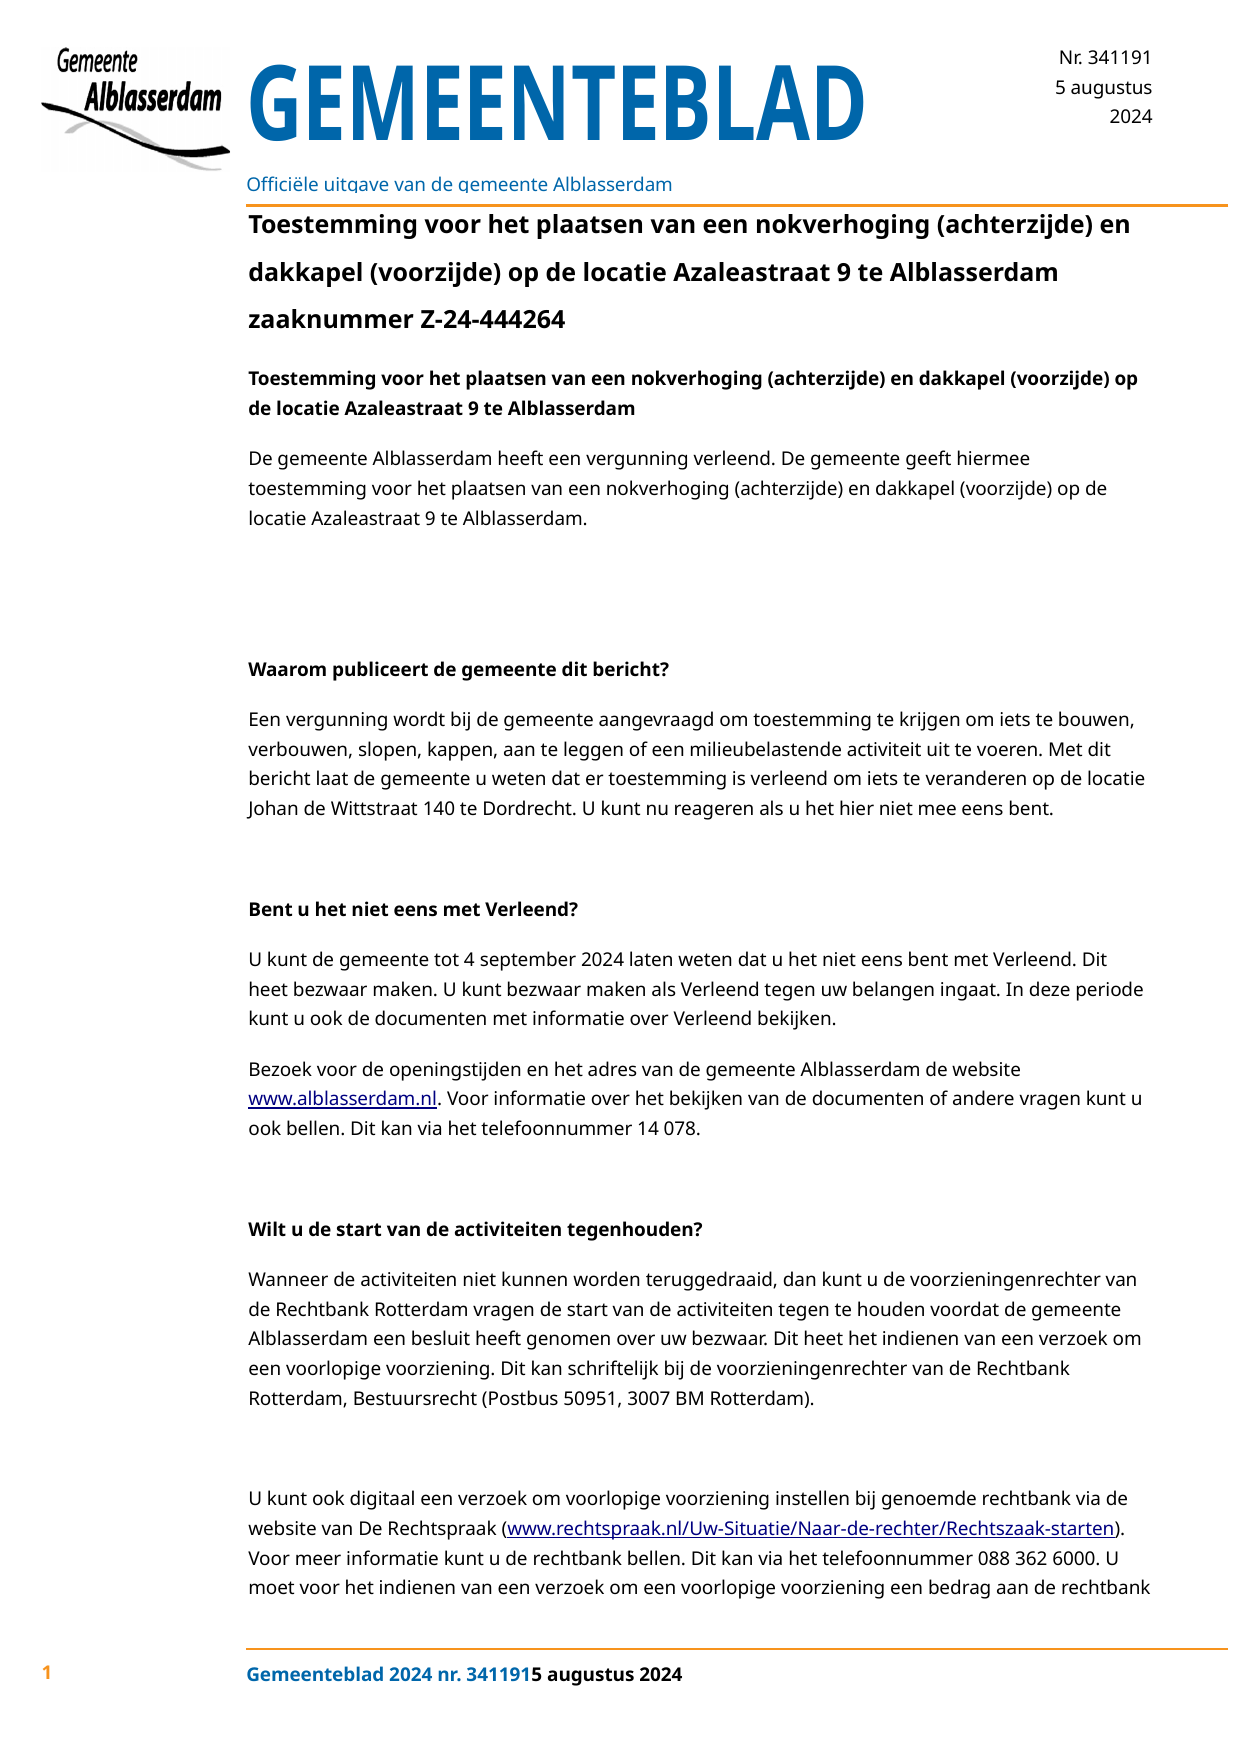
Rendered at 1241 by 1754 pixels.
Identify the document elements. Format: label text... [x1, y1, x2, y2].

text Een vergunning wordt bij de gemeente aangevraagd om toestemming te krijgen om iets te bouwen, verbouwen, slopen, kappen, aan te leggen of een milieubelastende activiteit uit te voeren. Met dit bericht laat de gemeente u weten dat er toestemming is verleend om iets te veranderen op de locatie Johan de Wittstraat 140 te Dordrecht. U kunt nu reageren als u het hier niet mee eens bent. [248, 706, 1152, 821]
picture [41, 47, 231, 172]
text De gemeente Alblasserdam heeft een vergunning verleend. De gemeente geeft hiermee toestemming voor het plaatsen van een nokverhoging (achterzijde) en dakkapel (voorzijde) op de locatie Azaleastraat 9 te Alblasserdam. [248, 446, 1152, 530]
text U kunt ook digitaal een verzoek om voorlopige voorziening instellen bij genoemde rechtbank via de website van De Rechtspraak (www.rechtspraak.nl/Uw-Situatie/Naar-de-rechter/Rechtszaak-starten). Voor meer informatie kunt u de rechtbank bellen. Dit kan via het telefoonnummer 088 362 6000. U moet voor het indienen van een verzoek om een voorlopige voorziening een bedrag aan de rechtbank [248, 1486, 1152, 1600]
text Wanneer de activiteiten niet kunnen worden teruggedraaid, dan kunt u de voorzieningenrechter van de Rechtbank Rotterdam vragen de start van de activiteiten tegen te houden voordat de gemeente Alblasserdam een besluit heeft genomen over uw bezwaar. Dit heet het indienen van een verzoek om een voorlopige voorziening. Dit kan schriftelijk bij de voorzieningenrechter van de Rechtbank Rotterdam, Bestuursrecht (Postbus 50951, 3007 BM Rotterdam). [248, 1266, 1152, 1410]
text U kunt de gemeente tot 4 september 2024 laten weten dat u het niet eens bent met Verleend. Dit heet bezwaar maken. U kunt bezwaar maken als Verleend tegen uw belangen ingaat. In deze periode kunt u ook de documenten met informatie over Verleend bekijken. [248, 946, 1152, 1031]
text Toestemming voor het plaatsen van een nokverhoging (achterzijde) en dakkapel (voorzijde) op de locatie Azaleastraat 9 te Alblasserdam [248, 366, 1152, 421]
text Bezoek voor de openingstijden en het adres van de gemeente Alblasserdam de website www.alblasserdam.nl. Voor informatie over het bekijken van de documenten of andere vragen kunt u ook bellen. Dit kan via het telefoonnummer 14 078. [248, 1056, 1152, 1141]
text Waarom publiceert de gemeente dit bericht? [248, 656, 1152, 682]
text Wilt u de start van de activiteiten tegenhouden? [248, 1216, 1152, 1242]
text Toestemming voor het plaatsen van een nokverhoging (achterzijde) en dakkapel (voorzijde) op de locatie Azaleastraat 9 te Alblasserdam zaaknummer Z-24-444264 [248, 207, 1152, 336]
text Bent u het niet eens met Verleend? [248, 896, 1152, 922]
